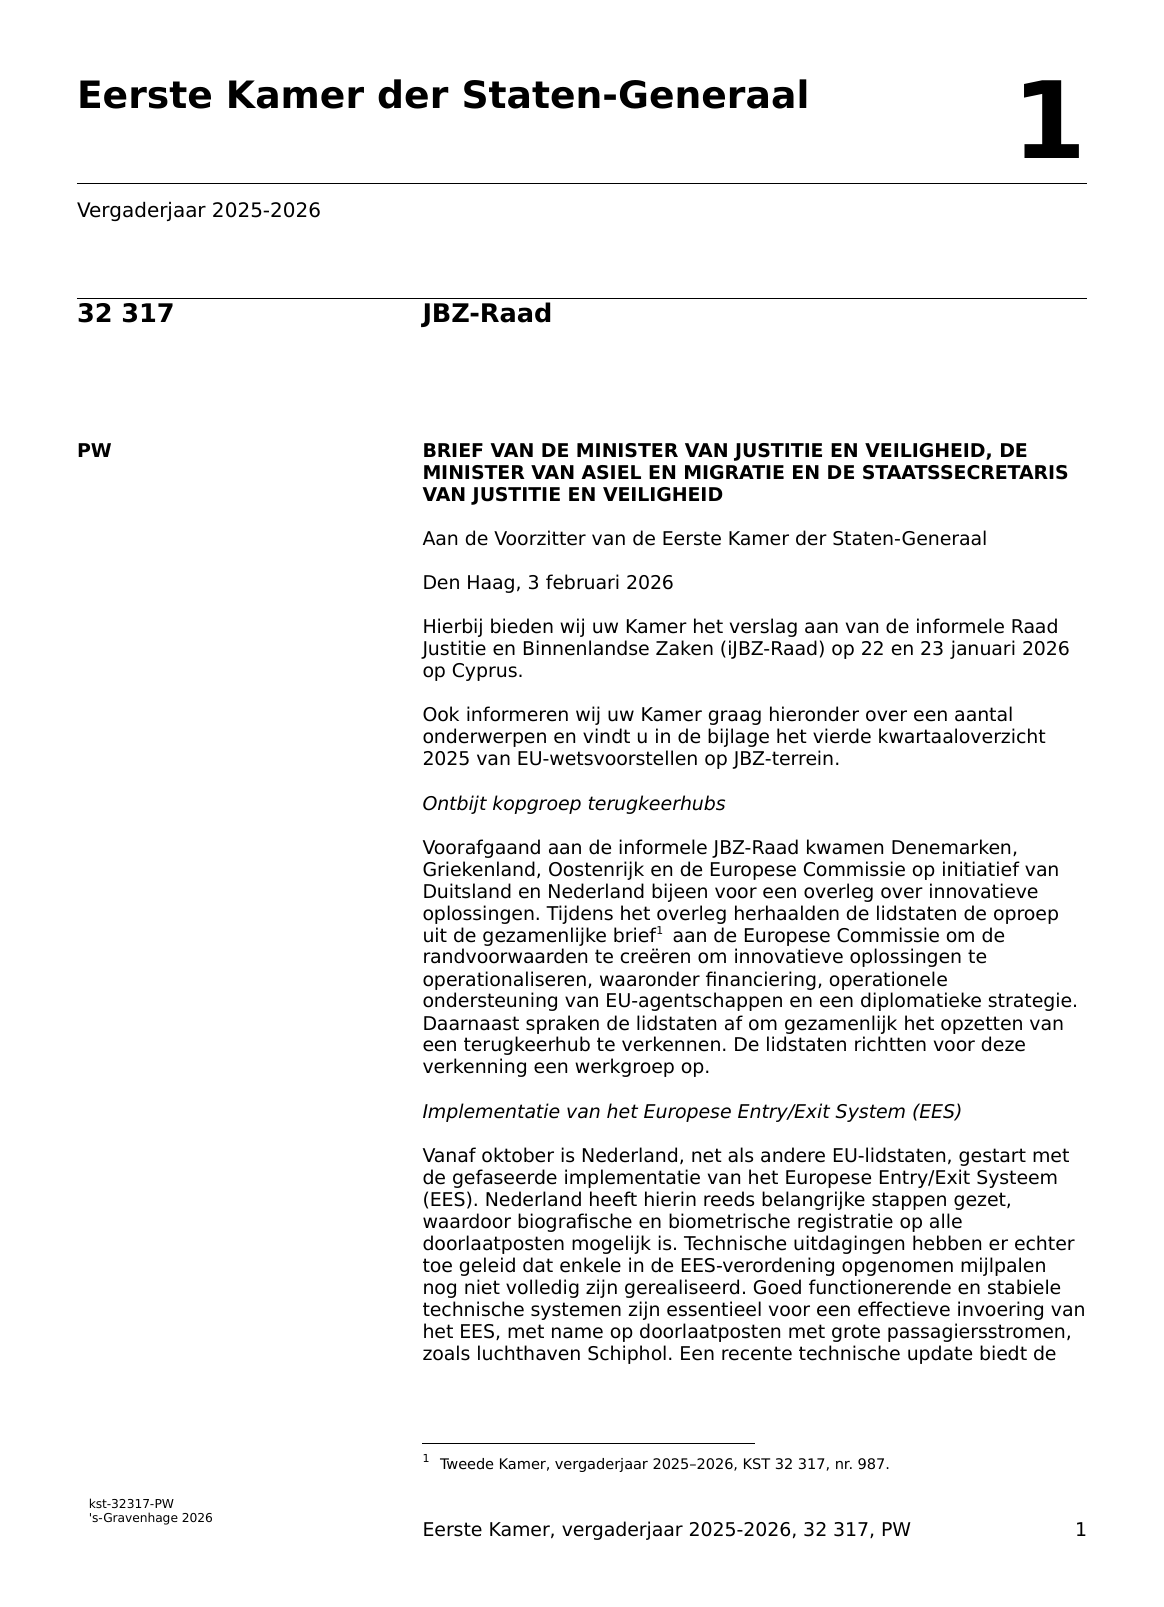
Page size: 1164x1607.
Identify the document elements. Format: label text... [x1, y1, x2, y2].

text Voorafgaand aan de informele JBZ-Raad kwamen Denemarken, Griekenland, Oostenrijk en de Europese Commissie op initiatief van Duitsland en Nederland bijeen voor een overleg over innovatieve oplossingen. Tijdens het overleg herhaalden de lidstaten de oproep uit de gezamenlijke brief aan de Europese Commissie om de randvoorwaarden te creëren om innovatieve oplossingen te operationaliseren, waaronder financiering, operationele ondersteuning van EU-agentschappen en een diplomatieke strategie. Daarnaast spraken de lidstaten af om gezamenlijk het opzetten van een terugkeerhub te verkennen. De lidstaten richtten voor deze verkenning een werkgroep op. [422, 837, 1087, 1078]
text 's-Gravenhage 2026 [88, 1511, 323, 1525]
text Tweede Kamer, vergaderjaar 2025–2026, KST 32 317, nr. 987. [422, 1452, 1087, 1474]
text Aan de Voorzitter van de Eerste Kamer der Staten-Generaal [422, 528, 1087, 550]
subtitle PW BRIEF VAN DE MINISTER VAN JUSTITIE EN VEILIGHEID, DE MINISTER VAN ASIEL EN MIGRATIE EN DE STAATSSECRETARIS VAN JUSTITIE EN VEILIGHEID [77, 440, 1087, 506]
table_cell Vergaderjaar 2025-2026 [77, 184, 1087, 298]
text Vanaf oktober is Nederland, net als andere EU-lidstaten, gestart met de gefaseerde implementatie van het Europese Entry/Exit Systeem (EES). Nederland heeft hierin reeds belangrijke stappen gezet, waardoor biografische en biometrische registratie op alle doorlaatposten mogelijk is. Technische uitdagingen hebben er echter toe geleid dat enkele in de EES-verordening opgenomen mijlpalen nog niet volledig zijn gerealiseerd. Goed functionerende en stabiele technische systemen zijn essentieel voor een effectieve invoering van het EES, met name op doorlaatposten met grote passagiersstromen, zoals luchthaven Schiphol. Een recente technische update biedt de [422, 1145, 1087, 1364]
text kst-32317-PW [88, 1497, 323, 1511]
table_header 1 [886, 59, 1087, 183]
text Ook informeren wij uw Kamer graag hieronder over een aantal onderwerpen en vindt u in de bijlage het vierde kwartaaloverzicht 2025 van EU-wetsvoorstellen op JBZ-terrein. [422, 704, 1087, 770]
subtitle 32 317 JBZ-Raad [77, 299, 1087, 329]
table_header Eerste Kamer der Staten-Generaal [77, 59, 886, 183]
subtitle Implementatie van het Europese Entry/Exit System (EES) [422, 1101, 1087, 1122]
text Hierbij bieden wij uw Kamer het verslag aan van de informele Raad Justitie en Binnenlandse Zaken (iJBZ-Raad) op 22 en 23 januari 2026 op Cyprus. [422, 616, 1087, 682]
text Den Haag, 3 februari 2026 [422, 572, 1087, 594]
subtitle Ontbijt kopgroep terugkeerhubs [422, 792, 1087, 814]
